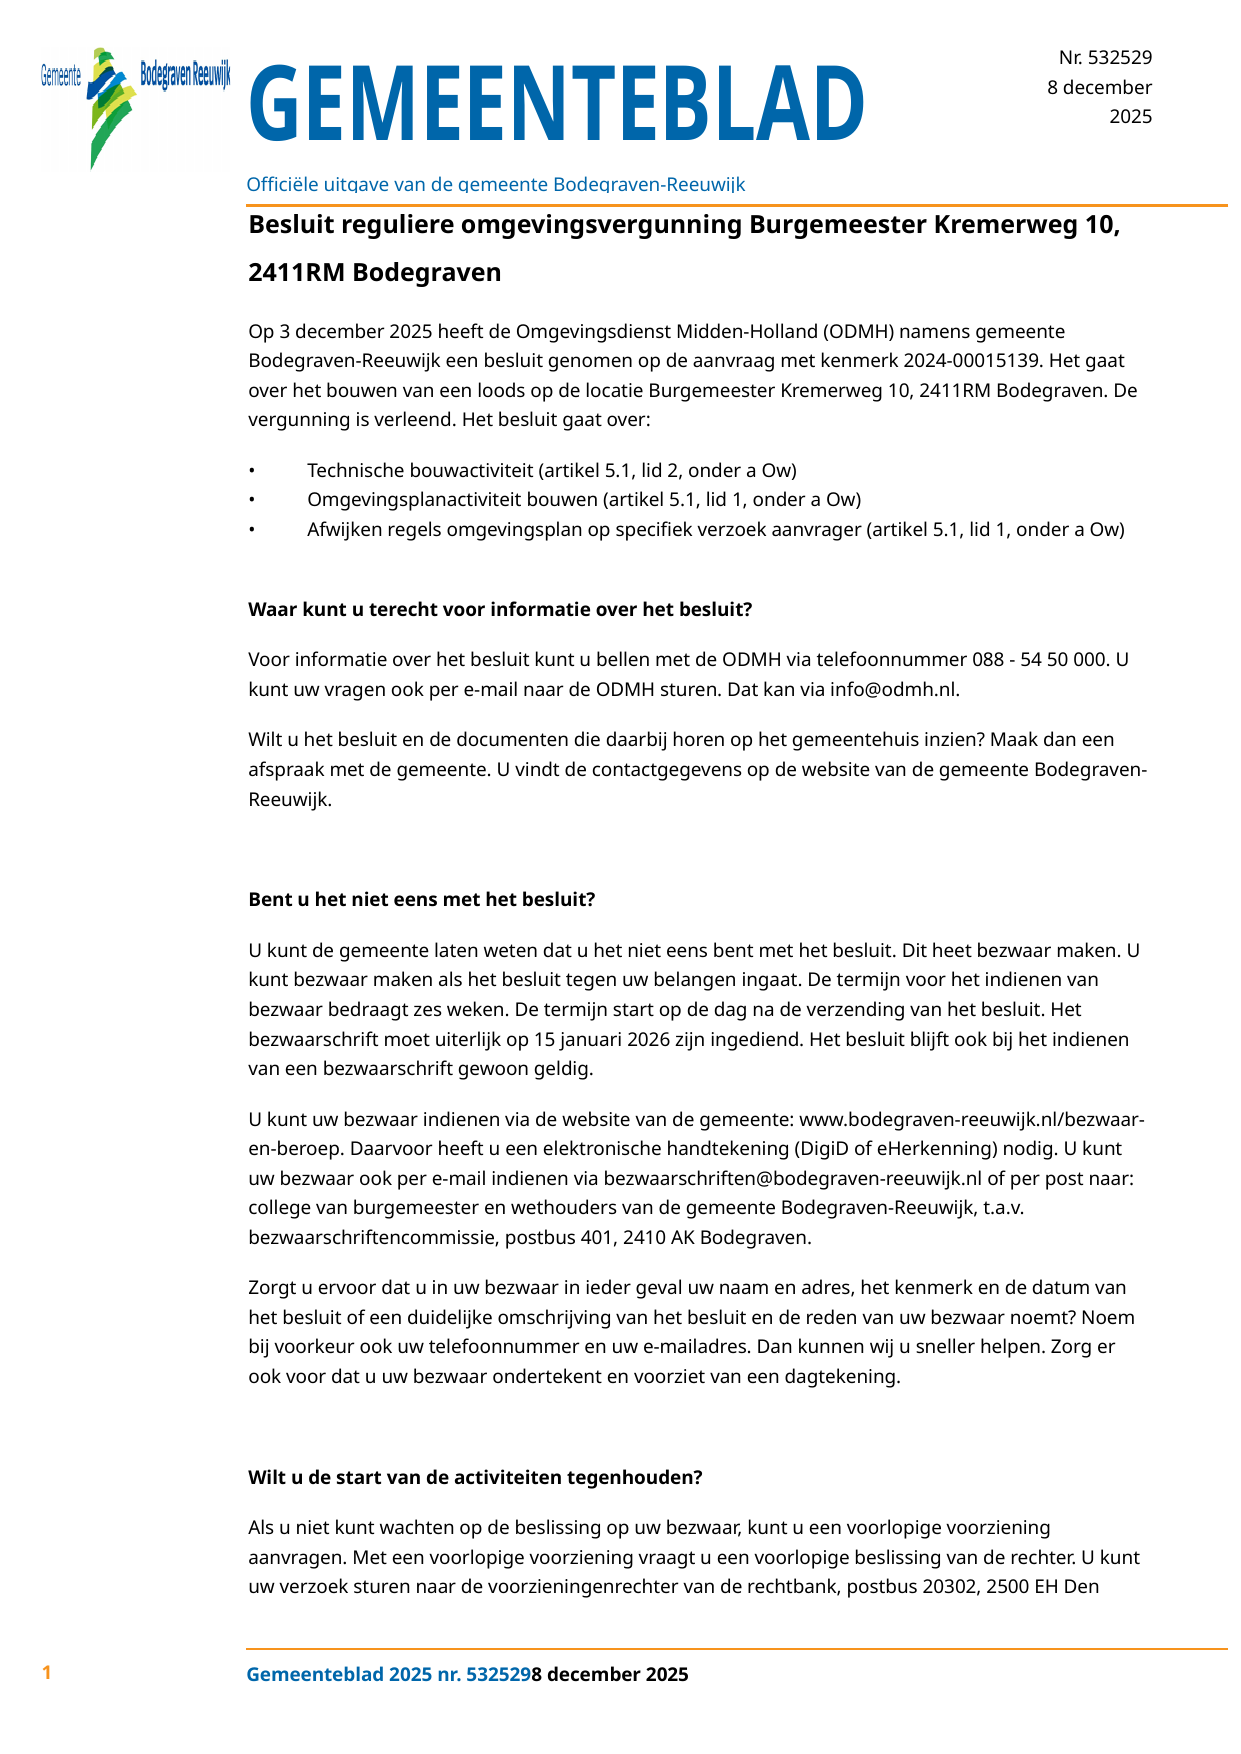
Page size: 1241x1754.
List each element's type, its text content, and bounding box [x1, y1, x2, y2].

text Wilt u de start van de activiteiten tegenhouden? [248, 1464, 1152, 1490]
text Als u niet kunt wachten op de beslissing op uw bezwaar, kunt u een voorlopige voorziening aanvragen. Met een voorlopige voorziening vraagt u een voorlopige beslissing van de rechter. U kunt uw verzoek sturen naar de voorzieningenrechter van de rechtbank, postbus 20302, 2500 EH Den [248, 1514, 1152, 1599]
text Zorgt u ervoor dat u in uw bezwaar in ieder geval uw naam en adres, het kenmerk en de datum van het besluit of een duidelijke omschrijving van het besluit en de reden van uw bezwaar noemt? Noem bij voorkeur ook uw telefoonnummer en uw e-mailadres. Dan kunnen wij u sneller helpen. Zorg er ook voor dat u uw bezwaar ondertekent en voorziet van een dagtekening. [248, 1274, 1152, 1389]
text U kunt uw bezwaar indienen via de website van de gemeente: www.bodegraven-reeuwijk.nl/bezwaar-en-beroep. Daarvoor heeft u een elektronische handtekening (DigiD of eHerkenning) nodig. U kunt uw bezwaar ook per e-mail indienen via bezwaarschriften@bodegraven-reeuwijk.nl of per post naar: college van burgemeester en wethouders van de gemeente Bodegraven-Reeuwijk, t.a.v. bezwaarschriftencommissie, postbus 401, 2410 AK Bodegraven. [248, 1106, 1152, 1250]
list Omgevingsplanactiviteit bouwen (artikel 5.1, lid 1, onder a Ow) [248, 487, 1152, 512]
text Besluit reguliere omgevingsvergunning Burgemeester Kremerweg 10, 2411RM Bodegraven [248, 207, 1152, 288]
text Voor informatie over het besluit kunt u bellen met de ODMH via telefoonnummer 088 - 54 50 000. U kunt uw vragen ook per e-mail naar de ODMH sturen. Dat kan via info@odmh.nl. [248, 647, 1152, 702]
text U kunt de gemeente laten weten dat u het niet eens bent met het besluit. Dit heet bezwaar maken. U kunt bezwaar maken als het besluit tegen uw belangen ingaat. De termijn voor het indienen van bezwaar bedraagt zes weken. De termijn start op de dag na de verzending van het besluit. Het bezwaarschrift moet uiterlijk op 15 januari 2026 zijn ingediend. Het besluit blijft ook bij het indienen van een bezwaarschrift gewoon geldig. [248, 937, 1152, 1081]
text Wilt u het besluit en de documenten die daarbij horen op het gemeentehuis inzien? Maak dan een afspraak met de gemeente. U vindt de contactgegevens op de website van de gemeente Bodegraven-Reeuwijk. [248, 727, 1152, 812]
text Bent u het niet eens met het besluit? [248, 887, 1152, 912]
text Waar kunt u terecht voor informatie over het besluit? [248, 596, 1152, 622]
list Technische bouwactiviteit (artikel 5.1, lid 2, onder a Ow) [248, 457, 1152, 483]
list Afwijken regels omgevingsplan op specifiek verzoek aanvrager (artikel 5.1, lid 1, onder a Ow) [248, 516, 1152, 542]
picture [41, 47, 231, 172]
text Op 3 december 2025 heeft de Omgevingsdienst Midden-Holland (ODMH) namens gemeente Bodegraven-Reeuwijk een besluit genomen op de aanvraag met kenmerk 2024-00015139. Het gaat over het bouwen van een loods op de locatie Burgemeester Kremerweg 10, 2411RM Bodegraven. De vergunning is verleend. Het besluit gaat over: [248, 318, 1152, 432]
